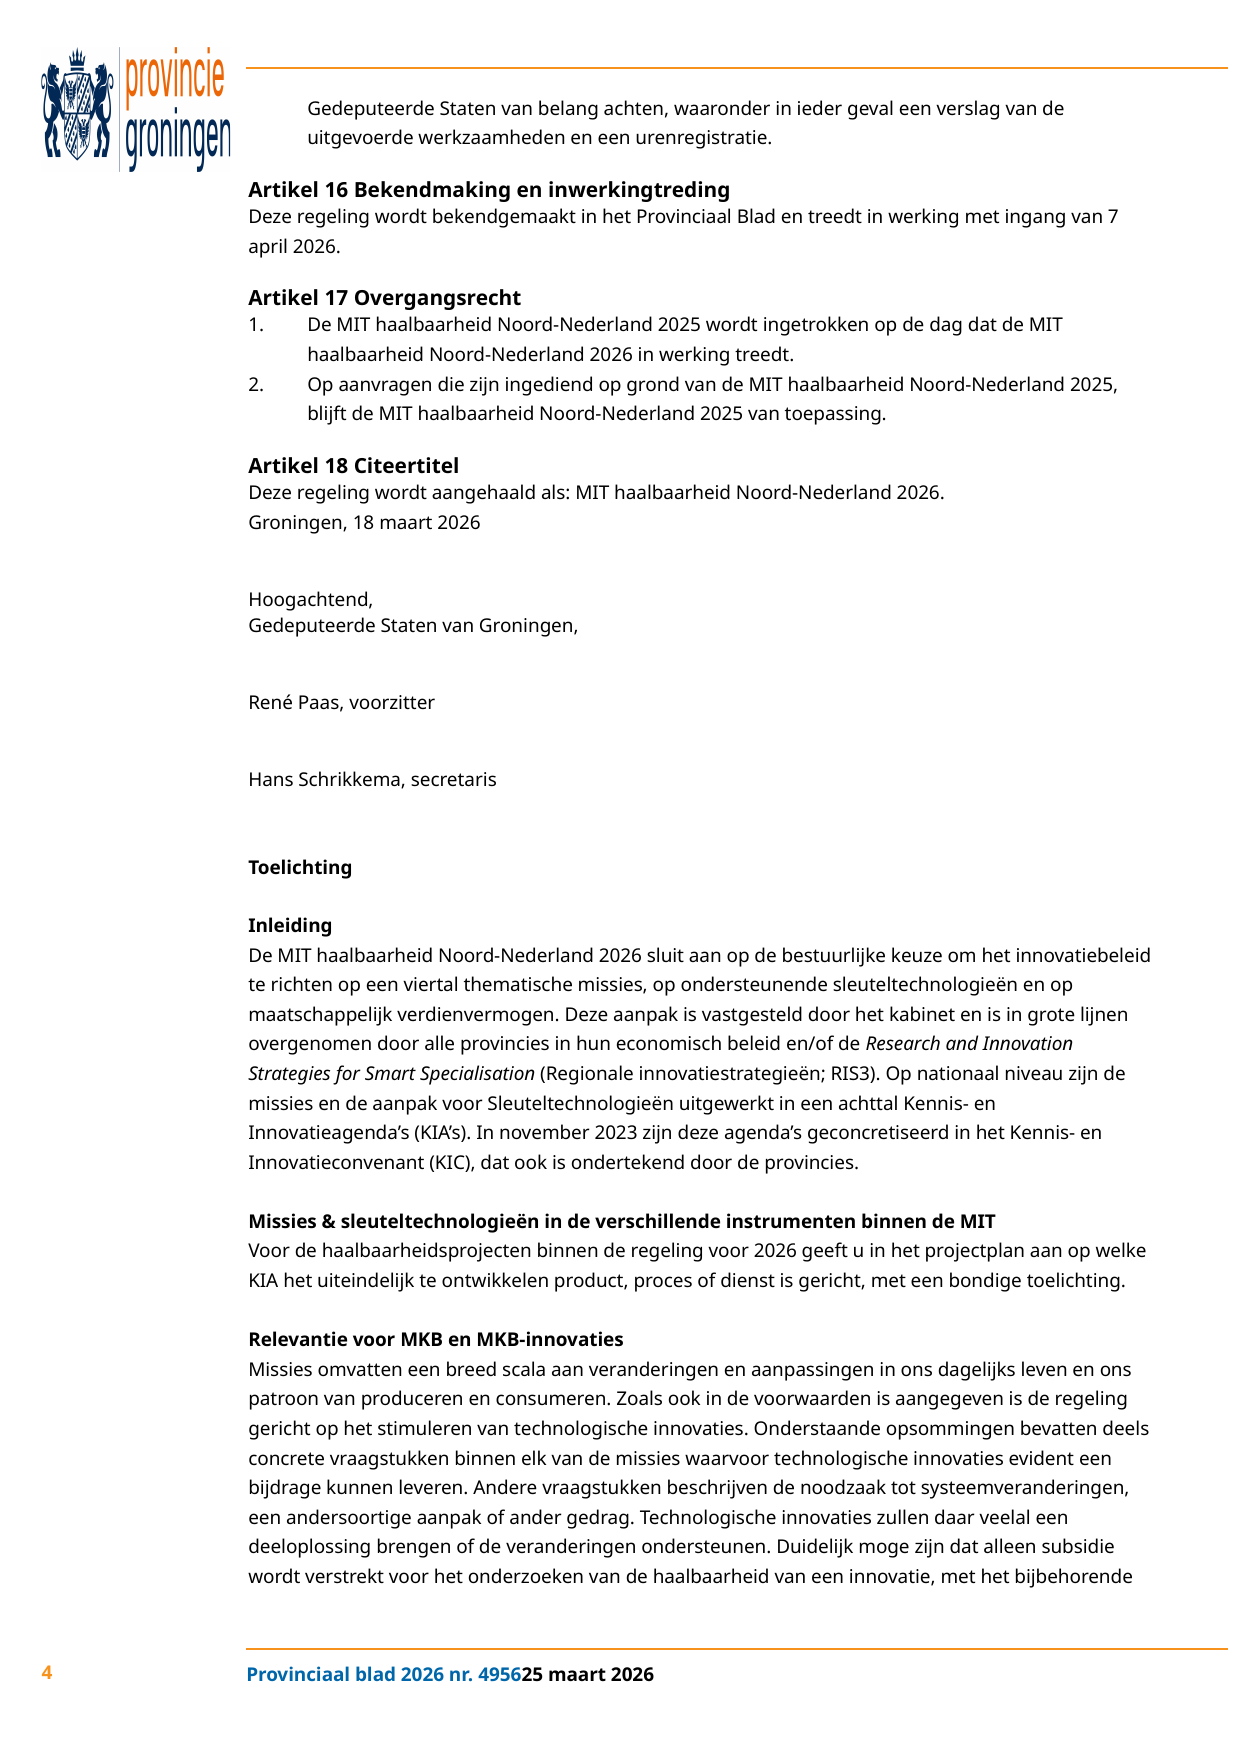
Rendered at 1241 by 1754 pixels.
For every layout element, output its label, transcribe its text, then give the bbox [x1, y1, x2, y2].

text Inleiding [248, 912, 1152, 938]
text Deze regeling wordt aangehaald als: MIT haalbaarheid Noord-Nederland 2026. [248, 479, 1152, 505]
text Gedeputeerde Staten van Groningen, [248, 612, 1152, 637]
text Groningen, 18 maart 2026 [248, 509, 1152, 534]
list Gedeputeerde Staten van belang achten, waaronder in ieder geval een verslag van de uitgevoerde werkzaamheden en een urenregistratie. [248, 95, 1152, 150]
text Relevantie voor MKB en MKB-innovaties [248, 1326, 1152, 1352]
text Missies & sleuteltechnologieën in de verschillende instrumenten binnen de MIT [248, 1208, 1152, 1234]
text Artikel 16 Bekendmaking en inwerkingtreding [248, 175, 1152, 203]
text René Paas, voorzitter [248, 689, 1152, 715]
picture [41, 47, 231, 172]
text Deze regeling wordt bekendgemaakt in het Provinciaal Blad en treedt in werking met ingang van 7 april 2026. [248, 203, 1152, 258]
text De MIT haalbaarheid Noord-Nederland 2026 sluit aan op de bestuurlijke keuze om het innovatiebeleid te richten op een viertal thematische missies, op ondersteunende sleuteltechnologieën en op maatschappelijk verdienvermogen. Deze aanpak is vastgesteld door het kabinet en is in grote lijnen overgenomen door alle provincies in hun economisch beleid en/of de Research and Innovation Strategies for Smart Specialisation (Regionale innovatiestrategieën; RIS3). Op nationaal niveau zijn de missies en de aanpak voor Sleuteltechnologieën uitgewerkt in een achttal Kennis- en Innovatieagenda’s (KIA’s). In november 2023 zijn deze agenda’s geconcretiseerd in het Kennis- en Innovatieconvenant (KIC), dat ook is ondertekend door de provincies. [248, 942, 1152, 1174]
text Hans Schrikkema, secretaris [248, 766, 1152, 792]
text Toelichting [248, 843, 1152, 883]
list Op aanvragen die zijn ingediend op grond van de MIT haalbaarheid Noord-Nederland 2025, blijft de MIT haalbaarheid Noord-Nederland 2025 van toepassing. [248, 371, 1152, 426]
text Voor de haalbaarheidsprojecten binnen de regeling voor 2026 geeft u in het projectplan aan op welke KIA het uiteindelijk te ontwikkelen product, proces of dienst is gericht, met een bondige toelichting. [248, 1238, 1152, 1293]
text Hoogachtend, [248, 586, 1152, 612]
list De MIT haalbaarheid Noord-Nederland 2025 wordt ingetrokken op de dag dat de MIT haalbaarheid Noord-Nederland 2026 in werking treedt. [248, 312, 1152, 367]
text Missies omvatten een breed scala aan veranderingen en aanpassingen in ons dagelijks leven en ons patroon van produceren en consumeren. Zoals ook in de voorwaarden is aangegeven is de regeling gericht op het stimuleren van technologische innovaties. Onderstaande opsommingen bevatten deels concrete vraagstukken binnen elk van de missies waarvoor technologische innovaties evident een bijdrage kunnen leveren. Andere vraagstukken beschrijven de noodzaak tot systeemveranderingen, een andersoortige aanpak of ander gedrag. Technologische innovaties zullen daar veelal een deeloplossing brengen of de veranderingen ondersteunen. Duidelijk moge zijn dat alleen subsidie wordt verstrekt voor het onderzoeken van de haalbaarheid van een innovatie, met het bijbehorende [248, 1356, 1152, 1589]
text Artikel 17 Overgangsrecht [248, 283, 1152, 312]
text Artikel 18 Citeertitel [248, 451, 1152, 479]
